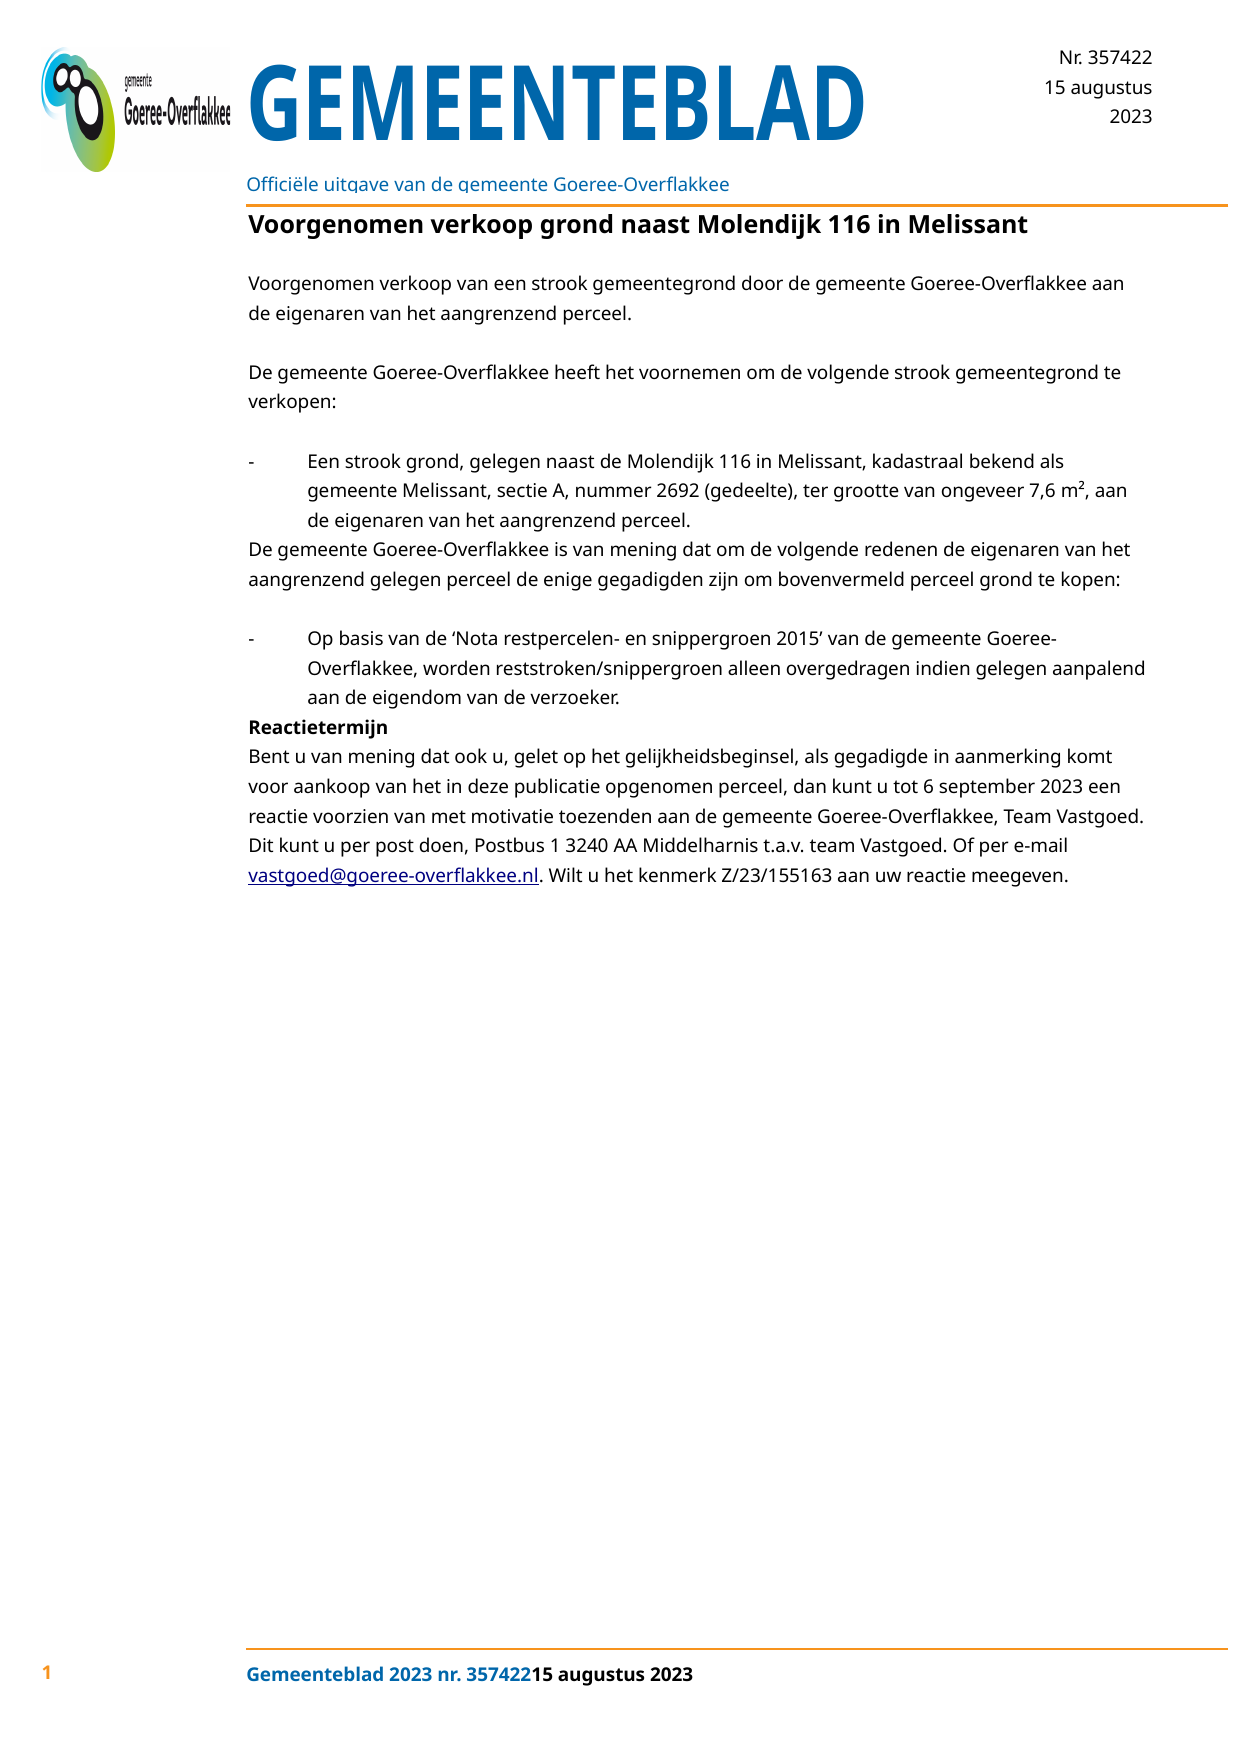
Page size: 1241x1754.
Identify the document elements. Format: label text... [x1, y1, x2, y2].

text De gemeente Goeree-Overflakkee heeft het voornemen om de volgende strook gemeentegrond te verkopen: [248, 359, 1152, 414]
list Op basis van de ‘Nota restpercelen- en snippergroen 2015’ van de gemeente Goeree-Overflakkee, worden reststroken/snippergroen alleen overgedragen indien gelegen aanpalend aan de eigendom van de verzoeker. [248, 625, 1152, 710]
picture [41, 47, 231, 172]
list Een strook grond, gelegen naast de Molendijk 116 in Melissant, kadastraal bekend als gemeente Melissant, sectie A, nummer 2692 (gedeelte), ter grootte van ongeveer 7,6 m², aan de eigenaren van het aangrenzend perceel. [248, 448, 1152, 533]
text Reactietermijn [248, 714, 1152, 740]
text Bent u van mening dat ook u, gelet op het gelijkheidsbeginsel, als gegadigde in aanmerking komt voor aankoop van het in deze publicatie opgenomen perceel, dan kunt u tot 6 september 2023 een reactie voorzien van met motivatie toezenden aan de gemeente Goeree-Overflakkee, Team Vastgoed. Dit kunt u per post doen, Postbus 1 3240 AA Middelharnis t.a.v. team Vastgoed. Of per e-mail vastgoed@goeree-overflakkee.nl. Wilt u het kenmerk Z/23/155163 aan uw reactie meegeven. [248, 744, 1152, 888]
text Voorgenomen verkoop van een strook gemeentegrond door de gemeente Goeree-Overflakkee aan de eigenaren van het aangrenzend perceel. [248, 270, 1152, 326]
text De gemeente Goeree-Overflakkee is van mening dat om de volgende redenen de eigenaren van het aangrenzend gelegen perceel de enige gegadigden zijn om bovenvermeld perceel grond te kopen: [248, 537, 1152, 592]
text Voorgenomen verkoop grond naast Molendijk 116 in Melissant [248, 207, 1152, 241]
